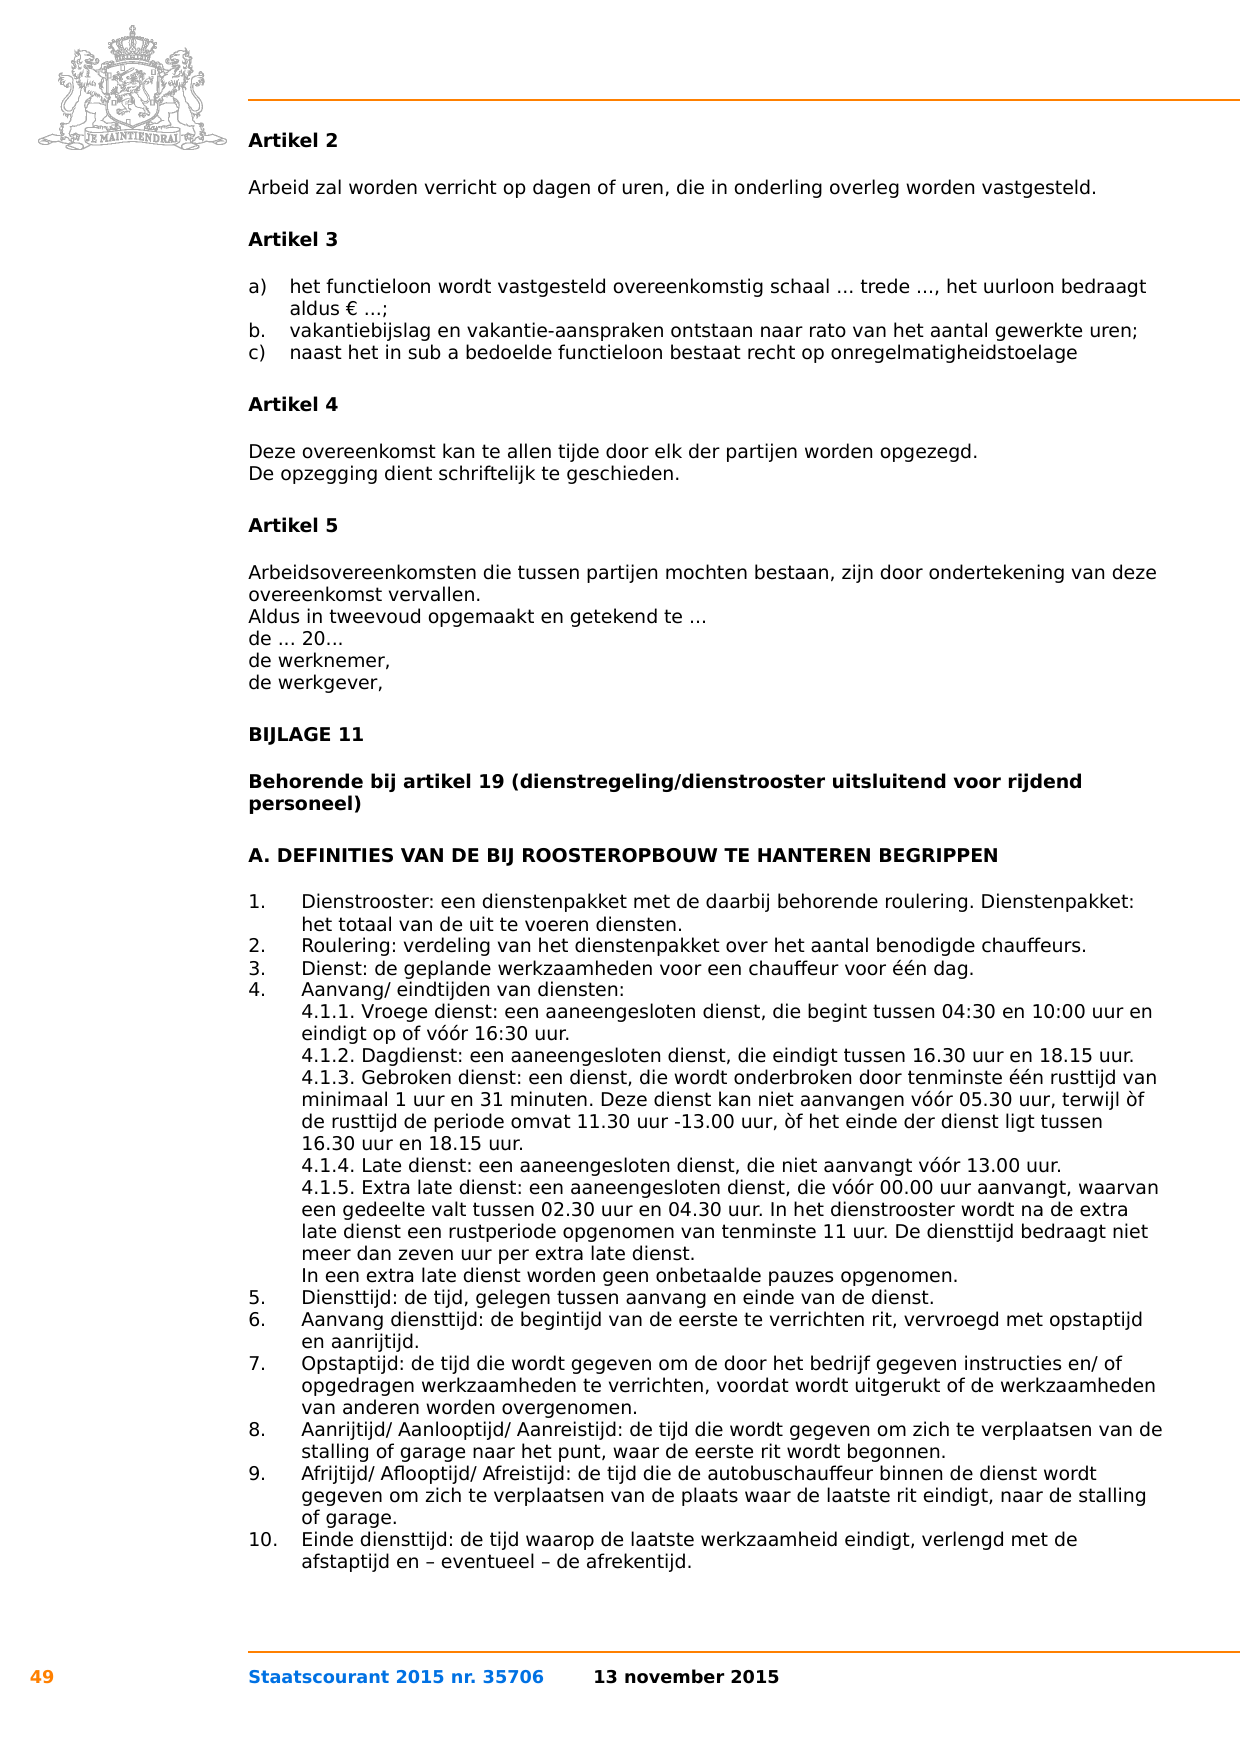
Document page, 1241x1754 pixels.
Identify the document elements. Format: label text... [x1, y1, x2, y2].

text Arbeid zal worden verricht op dagen of uren, die in onderling overleg worden vastgesteld. [248, 177, 1163, 199]
text Arbeidsovereenkomsten die tussen partijen mochten bestaan, zijn door ondertekening van deze overeenkomst vervallen. [248, 562, 1163, 606]
subtitle Artikel 2 [248, 130, 1163, 152]
text 4.1.2. Dagdienst: een aaneengesloten dienst, die eindigt tussen 16.30 uur en 18.15 uur. [301, 1045, 1163, 1067]
text de werknemer, [248, 649, 1163, 672]
text a) het functieloon wordt vastgesteld overeenkomstig schaal ... trede ..., het uurloon bedraagt aldus € ...; [248, 276, 1163, 320]
text Deze overeenkomst kan te allen tijde door elk der partijen worden opgezegd. [248, 441, 1163, 463]
text 3. Dienst: de geplande werkzaamheden voor een chauffeur voor één dag. [248, 957, 1163, 979]
text 4.1.4. Late dienst: een aaneengesloten dienst, die niet aanvangt vóór 13.00 uur. [301, 1155, 1163, 1177]
text 7. Opstaptijd: de tijd die wordt gegeven om de door het bedrijf gegeven instructies en/ of opgedragen werkzaamheden te verrichten, voordat wordt uitgerukt of de werkzaamheden van anderen worden overgenomen. [248, 1353, 1163, 1419]
subtitle BIJLAGE 11 [248, 723, 1163, 746]
text 1. Dienstrooster: een dienstenpakket met de daarbij behorende roulering. Dienstenpakket: het totaal van de uit te voeren diensten. [248, 891, 1163, 935]
subtitle A. DEFINITIES VAN DE BIJ ROOSTEROPBOUW TE HANTEREN BEGRIPPEN [248, 844, 1163, 866]
text c) naast het in sub a bedoelde functieloon bestaat recht op onregelmatigheidstoelage [248, 342, 1163, 364]
text 9. Afrijtijd/ Aflooptijd/ Afreistijd: de tijd die de autobuschauffeur binnen de dienst wordt gegeven om zich te verplaatsen van de plaats waar de laatste rit eindigt, naar de stalling of garage. [248, 1463, 1163, 1529]
subtitle Artikel 3 [248, 229, 1163, 251]
text de ... 20... [248, 628, 1163, 649]
text 10. Einde diensttijd: de tijd waarop de laatste werkzaamheid eindigt, verlengd met de afstaptijd en – eventueel – de afrekentijd. [248, 1529, 1163, 1573]
text 8. Aanrijtijd/ Aanlooptijd/ Aanreistijd: de tijd die wordt gegeven om zich te verplaatsen van de stalling of garage naar het punt, waar de eerste rit wordt begonnen. [248, 1419, 1163, 1463]
subtitle Artikel 4 [248, 394, 1163, 416]
subtitle Artikel 5 [248, 515, 1163, 537]
text 2. Roulering: verdeling van het dienstenpakket over het aantal benodigde chauffeurs. [248, 935, 1163, 957]
text 4.1.3. Gebroken dienst: een dienst, die wordt onderbroken door tenminste één rusttijd van minimaal 1 uur en 31 minuten. Deze dienst kan niet aanvangen vóór 05.30 uur, terwijl òf de rusttijd de periode omvat 11.30 uur -13.00 uur, òf het einde der dienst ligt tussen 16.30 uur en 18.15 uur. [301, 1067, 1163, 1155]
text 4. Aanvang/ eindtijden van diensten: [248, 979, 1163, 1001]
text 6. Aanvang diensttijd: de begintijd van de eerste te verrichten rit, vervroegd met opstaptijd en aanrijtijd. [248, 1309, 1163, 1353]
text 5. Diensttijd: de tijd, gelegen tussen aanvang en einde van de dienst. [248, 1287, 1163, 1309]
text de werkgever, [248, 672, 1163, 693]
text Aldus in tweevoud opgemaakt en getekend te ... [248, 606, 1163, 628]
text De opzegging dient schriftelijk te geschieden. [248, 463, 1163, 485]
text 4.1.1. Vroege dienst: een aaneengesloten dienst, die begint tussen 04:30 en 10:00 uur en eindigt op of vóór 16:30 uur. [301, 1001, 1163, 1045]
text 4.1.5. Extra late dienst: een aaneengesloten dienst, die vóór 00.00 uur aanvangt, waarvan een gedeelte valt tussen 02.30 uur en 04.30 uur. In het dienstrooster wordt na de extra late dienst een rustperiode opgenomen van tenminste 11 uur. De diensttijd bedraagt niet meer dan zeven uur per extra late dienst. [301, 1177, 1163, 1265]
text In een extra late dienst worden geen onbetaalde pauzes opgenomen. [301, 1265, 1163, 1287]
text Behorende bij artikel 19 (dienstregeling/dienstrooster uitsluitend voor rijdend personeel) [248, 771, 1163, 814]
text b. vakantiebijslag en vakantie-aanspraken ontstaan naar rato van het aantal gewerkte uren; [248, 320, 1163, 342]
picture [38, 25, 227, 150]
